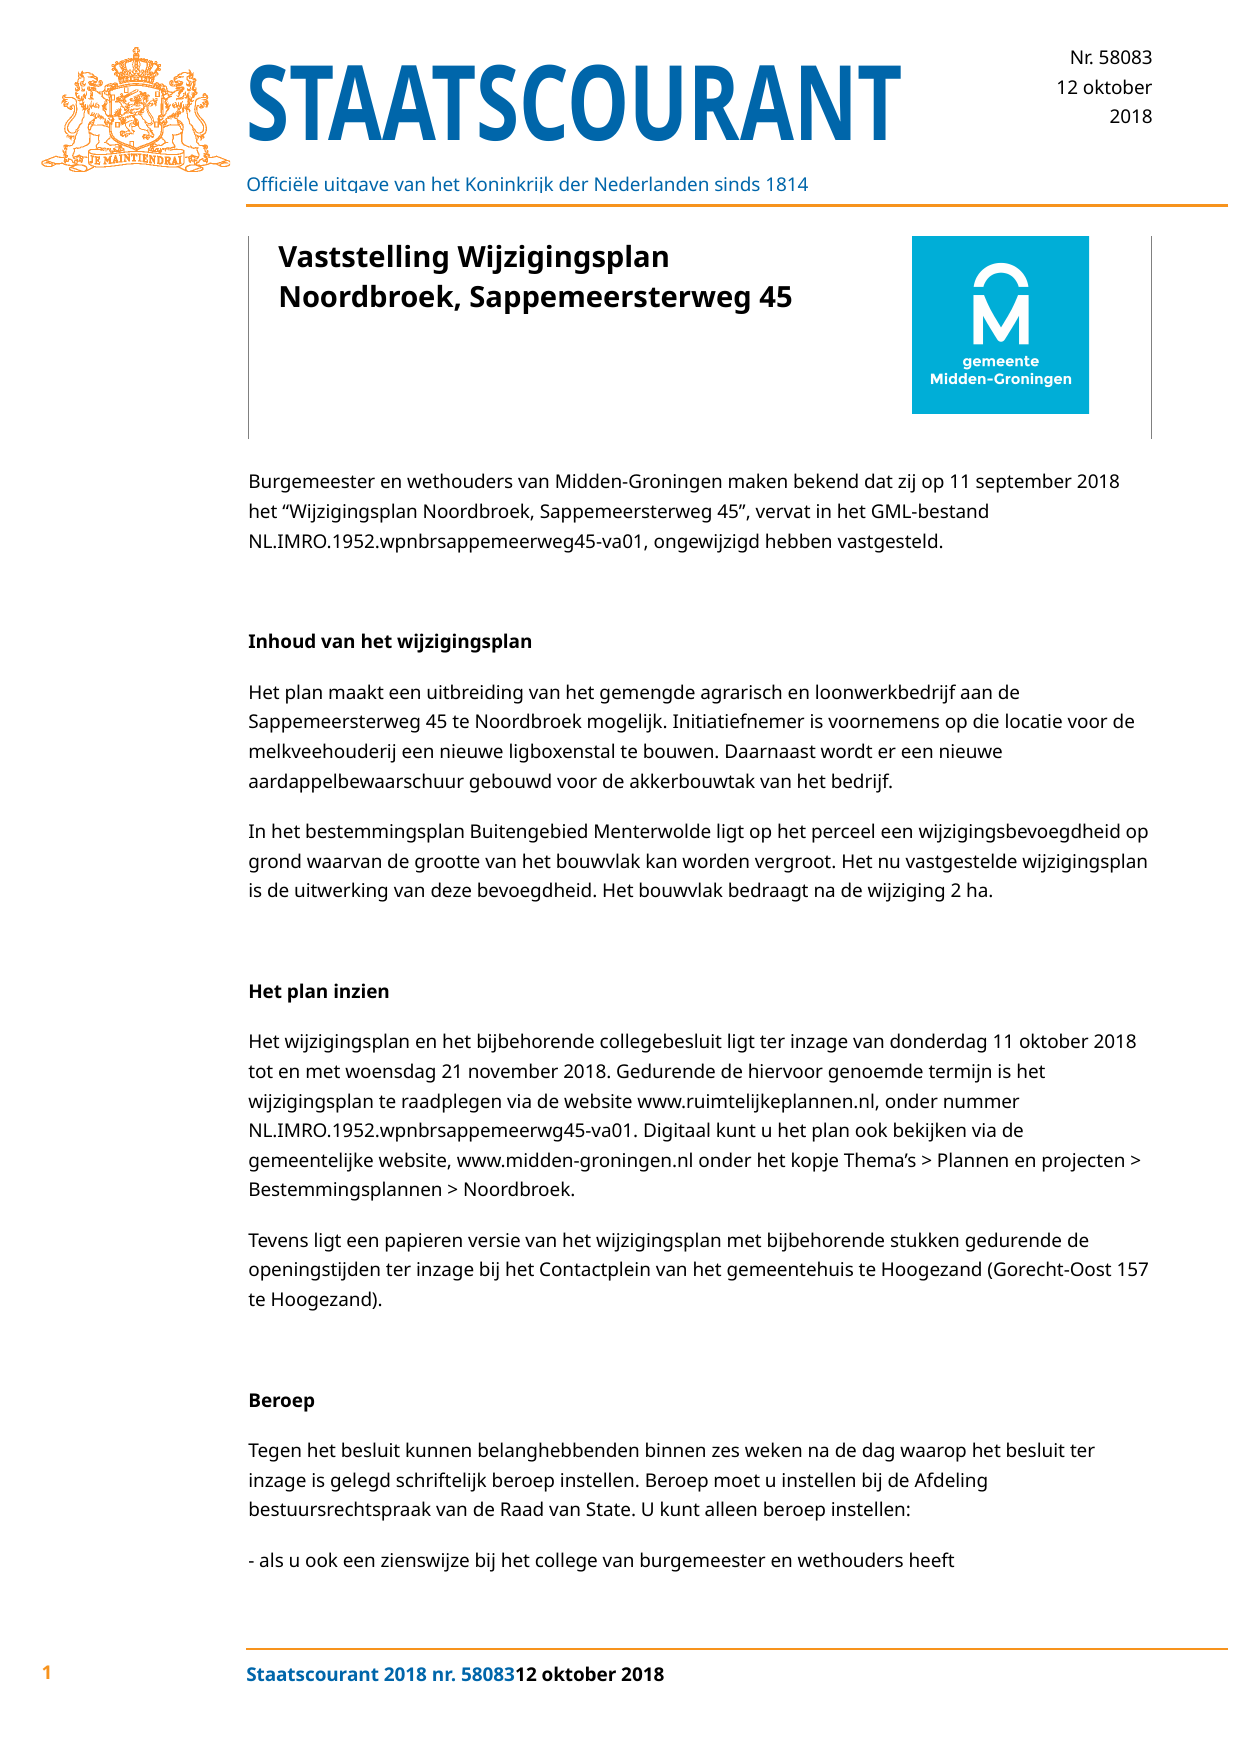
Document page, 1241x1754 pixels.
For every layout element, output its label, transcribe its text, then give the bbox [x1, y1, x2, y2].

text - als u ook een zienswijze bij het college van burgemeester en wethouders heeft [248, 1547, 1152, 1573]
text Tegen het besluit kunnen belanghebbenden binnen zes weken na de dag waarop het besluit ter inzage is gelegd schriftelijk beroep instellen. Beroep moet u instellen bij de Afdeling bestuursrechtspraak van de Raad van State. U kunt alleen beroep instellen: [248, 1437, 1152, 1522]
text Beroep [248, 1387, 1152, 1413]
picture [964, 359, 971, 368]
text Het plan inzien [248, 978, 1152, 1004]
text In het bestemmingsplan Buitengebied Menterwolde ligt op het perceel een wijzigingsbevoegdheid op grond waarvan de grootte van het bouwvlak kan worden vergroot. Het nu vastgestelde wijzigingsplan is de uitwerking van deze bevoegdheid. Het bouwvlak bedraagt na de wijziging 2 ha. [248, 818, 1152, 903]
picture [983, 359, 989, 366]
table_header [850, 414, 1151, 439]
text Inhoud van het wijzigingsplan [248, 629, 1152, 654]
table_header Vaststelling Wijzigingsplan Noordbroek, Sappemeersterweg 45 [249, 236, 850, 439]
text Het plan maakt een uitbreiding van het gemengde agrarisch en loonwerkbedrijf aan de Sappemeersterweg 45 te Noordbroek mogelijk. Initiatiefnemer is voornemens op die locatie voor de melkveehouderij een nieuwe ligboxenstal te bouwen. Daarnaast wordt er een nieuwe aardappelbewaarschuur gebouwd voor de akkerbouwtak van het bedrijf. [248, 679, 1152, 793]
picture [932, 374, 942, 383]
text Burgemeester en wethouders van Midden-Groningen maken bekend dat zij op 11 september 2018 het “Wijzigingsplan Noordbroek, Sappemeersterweg 45”, vervat in het GML-bestand NL.IMRO.1952.wpnbrsappemeerweg45-va01, ongewijzigd hebben vastgesteld. [248, 469, 1152, 553]
picture [975, 264, 1027, 286]
table_header [850, 236, 912, 413]
picture [974, 296, 1028, 344]
picture [1046, 377, 1052, 385]
table_header [1090, 236, 1151, 413]
text Tevens ligt een papieren versie van het wijzigingsplan met bijbehorende stukken gedurende de openingstijden ter inzage bij het Contactplein van het gemeentehuis te Hoogezand (Gorecht-Oost 157 te Hoogezand). [248, 1227, 1152, 1312]
text Het wijzigingsplan en het bijbehorende collegebesluit ligt ter inzage van donderdag 11 oktober 2018 tot en met woensdag 21 november 2018. Gedurende de hiervoor genoemde termijn is het wijzigingsplan te raadplegen via de website www.ruimtelijkeplannen.nl, onder nummer NL.IMRO.1952.wpnbrsappemeerwg45-va01. Digitaal kunt u het plan ook bekijken via de gemeentelijke website, www.midden-groningen.nl onder het kopje Thema’s > Plannen en projecten > Bestemmingsplannen > Noordbroek. [248, 1029, 1152, 1202]
picture [41, 47, 231, 172]
